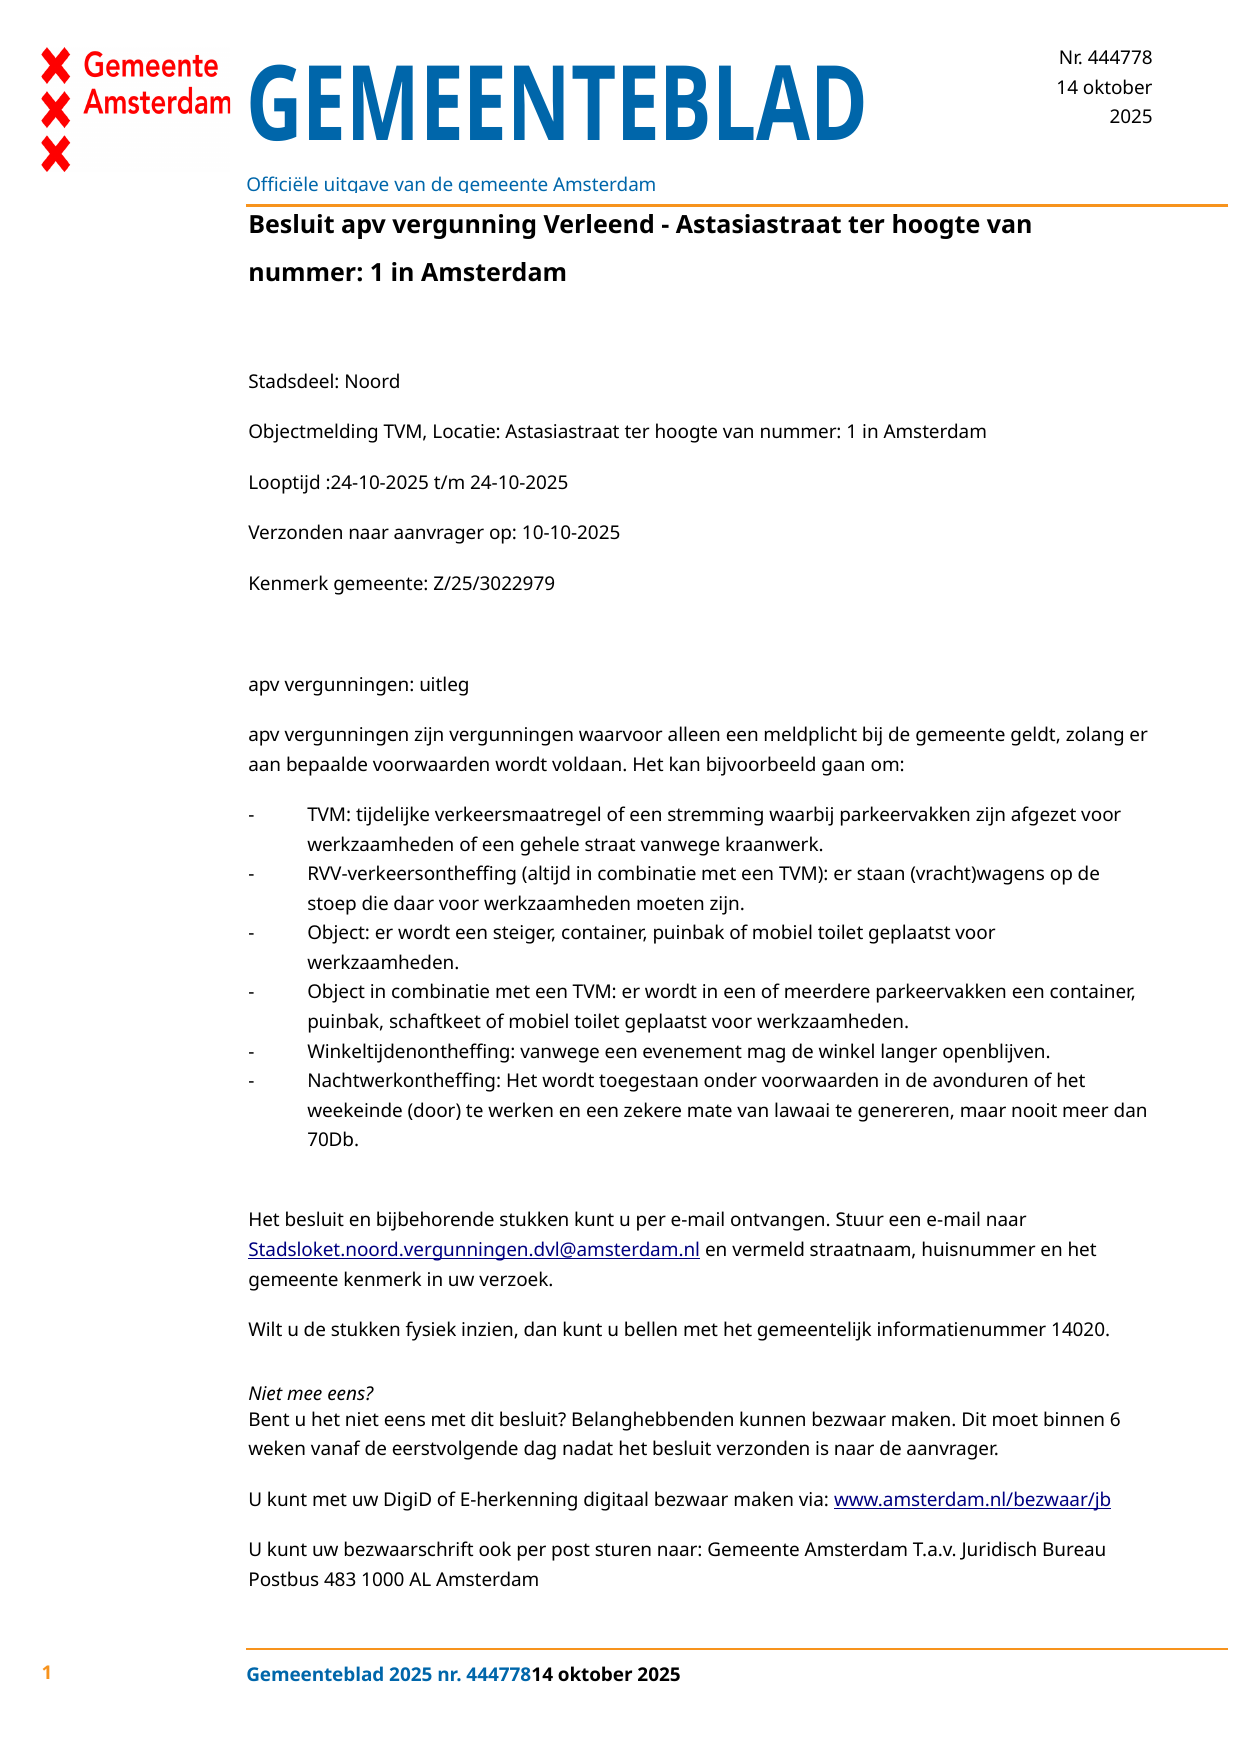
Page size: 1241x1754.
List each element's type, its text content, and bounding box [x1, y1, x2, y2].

text U kunt uw bezwaarschrift ook per post sturen naar: Gemeente Amsterdam T.a.v. Juridisch Bureau Postbus 483 1000 AL Amsterdam [248, 1536, 1152, 1592]
text apv vergunningen zijn vergunningen waarvoor alleen een meldplicht bij de gemeente geldt, zolang er aan bepaalde voorwaarden wordt voldaan. Het kan bijvoorbeeld gaan om: [248, 721, 1152, 777]
text Niet mee eens? [248, 1380, 1152, 1406]
text Besluit apv vergunning Verleend - Astasiastraat ter hoogte van nummer: 1 in Amsterdam [248, 207, 1152, 288]
text Stadsdeel: Noord [248, 368, 1152, 394]
text Het besluit en bijbehorende stukken kunt u per e-mail ontvangen. Stuur een e-mail naar Stadsloket.noord.vergunningen.dvl@amsterdam.nl en vermeld straatnaam, huisnummer en het gemeente kenmerk in uw verzoek. [248, 1207, 1152, 1292]
text Kenmerk gemeente: Z/25/3022979 [248, 570, 1152, 596]
list Winkeltijdenontheffing: vanwege een evenement mag de winkel langer openblijven. [248, 1038, 1152, 1064]
picture [41, 47, 231, 172]
text Wilt u de stukken fysiek inzien, dan kunt u bellen met het gemeentelijk informatienummer 14020. [248, 1316, 1152, 1342]
text Verzonden naar aanvrager op: 10-10-2025 [248, 519, 1152, 545]
list RVV-verkeersontheffing (altijd in combinatie met een TVM): er staan (vracht)wagens op de stoep die daar voor werkzaamheden moeten zijn. [248, 860, 1152, 916]
text U kunt met uw DigiD of E-herkenning digitaal bezwaar maken via: www.amsterdam.nl/bezwaar/jb [248, 1486, 1152, 1512]
list Object in combinatie met een TVM: er wordt in een of meerdere parkeervakken een container, puinbak, schaftkeet of mobiel toilet geplaatst voor werkzaamheden. [248, 979, 1152, 1034]
list Nachtwerkontheffing: Het wordt toegestaan onder voorwaarden in de avonduren of het weekeinde (door) te werken en een zekere mate van lawaai te genereren, maar nooit meer dan 70Db. [248, 1067, 1152, 1152]
text Bent u het niet eens met dit besluit? Belanghebbenden kunnen bezwaar maken. Dit moet binnen 6 weken vanaf de eerstvolgende dag nadat het besluit verzonden is naar de aanvrager. [248, 1406, 1152, 1461]
text Looptijd :24-10-2025 t/m 24-10-2025 [248, 469, 1152, 495]
list TVM: tijdelijke verkeersmaatregel of een stremming waarbij parkeervakken zijn afgezet voor werkzaamheden of een gehele straat vanwege kraanwerk. [248, 801, 1152, 857]
text apv vergunningen: uitleg [248, 671, 1152, 697]
text Objectmelding TVM, Locatie: Astasiastraat ter hoogte van nummer: 1 in Amsterdam [248, 419, 1152, 444]
list Object: er wordt een steiger, container, puinbak of mobiel toilet geplaatst voor werkzaamheden. [248, 919, 1152, 975]
